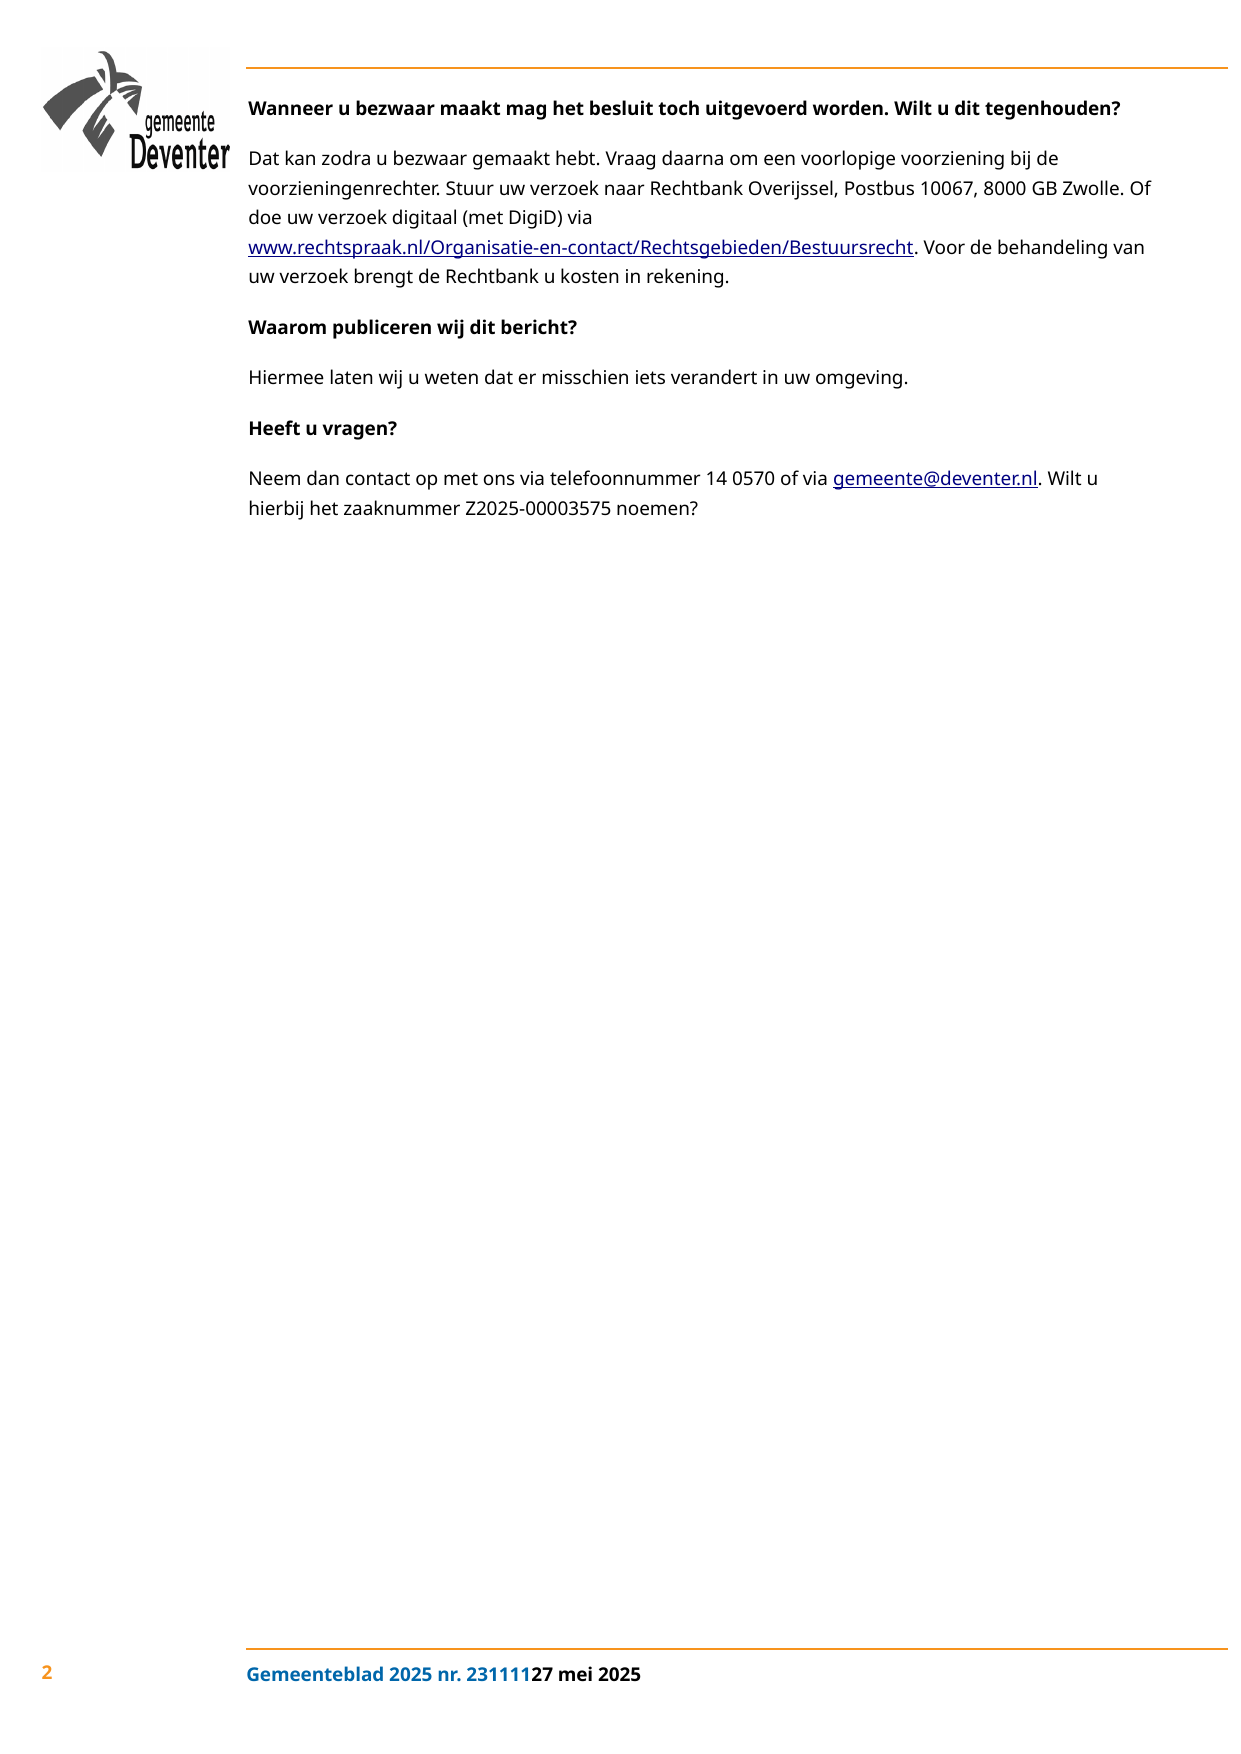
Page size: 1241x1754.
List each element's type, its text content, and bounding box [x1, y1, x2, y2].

text Neem dan contact op met ons via telefoonnummer 14 0570 of via gemeente@deventer.nl. Wilt u hierbij het zaaknummer Z2025-00003575 noemen? [248, 465, 1152, 521]
text Dat kan zodra u bezwaar gemaakt hebt. Vraag daarna om een voorlopige voorziening bij de voorzieningenrechter. Stuur uw verzoek naar Rechtbank Overijssel, Postbus 10067, 8000 GB Zwolle. Of doe uw verzoek digitaal (met DigiD) via www.rechtspraak.nl/Organisatie-en-contact/Rechtsgebieden/Bestuursrecht. Voor de behandeling van uw verzoek brengt de Rechtbank u kosten in rekening. [248, 145, 1152, 289]
text Heeft u vragen? [248, 415, 1152, 441]
text Waarom publiceren wij dit bericht? [248, 314, 1152, 340]
picture [41, 47, 231, 172]
text Wanneer u bezwaar maakt mag het besluit toch uitgevoerd worden. Wilt u dit tegenhouden? [248, 95, 1152, 121]
text Hiermee laten wij u weten dat er misschien iets verandert in uw omgeving. [248, 364, 1152, 390]
